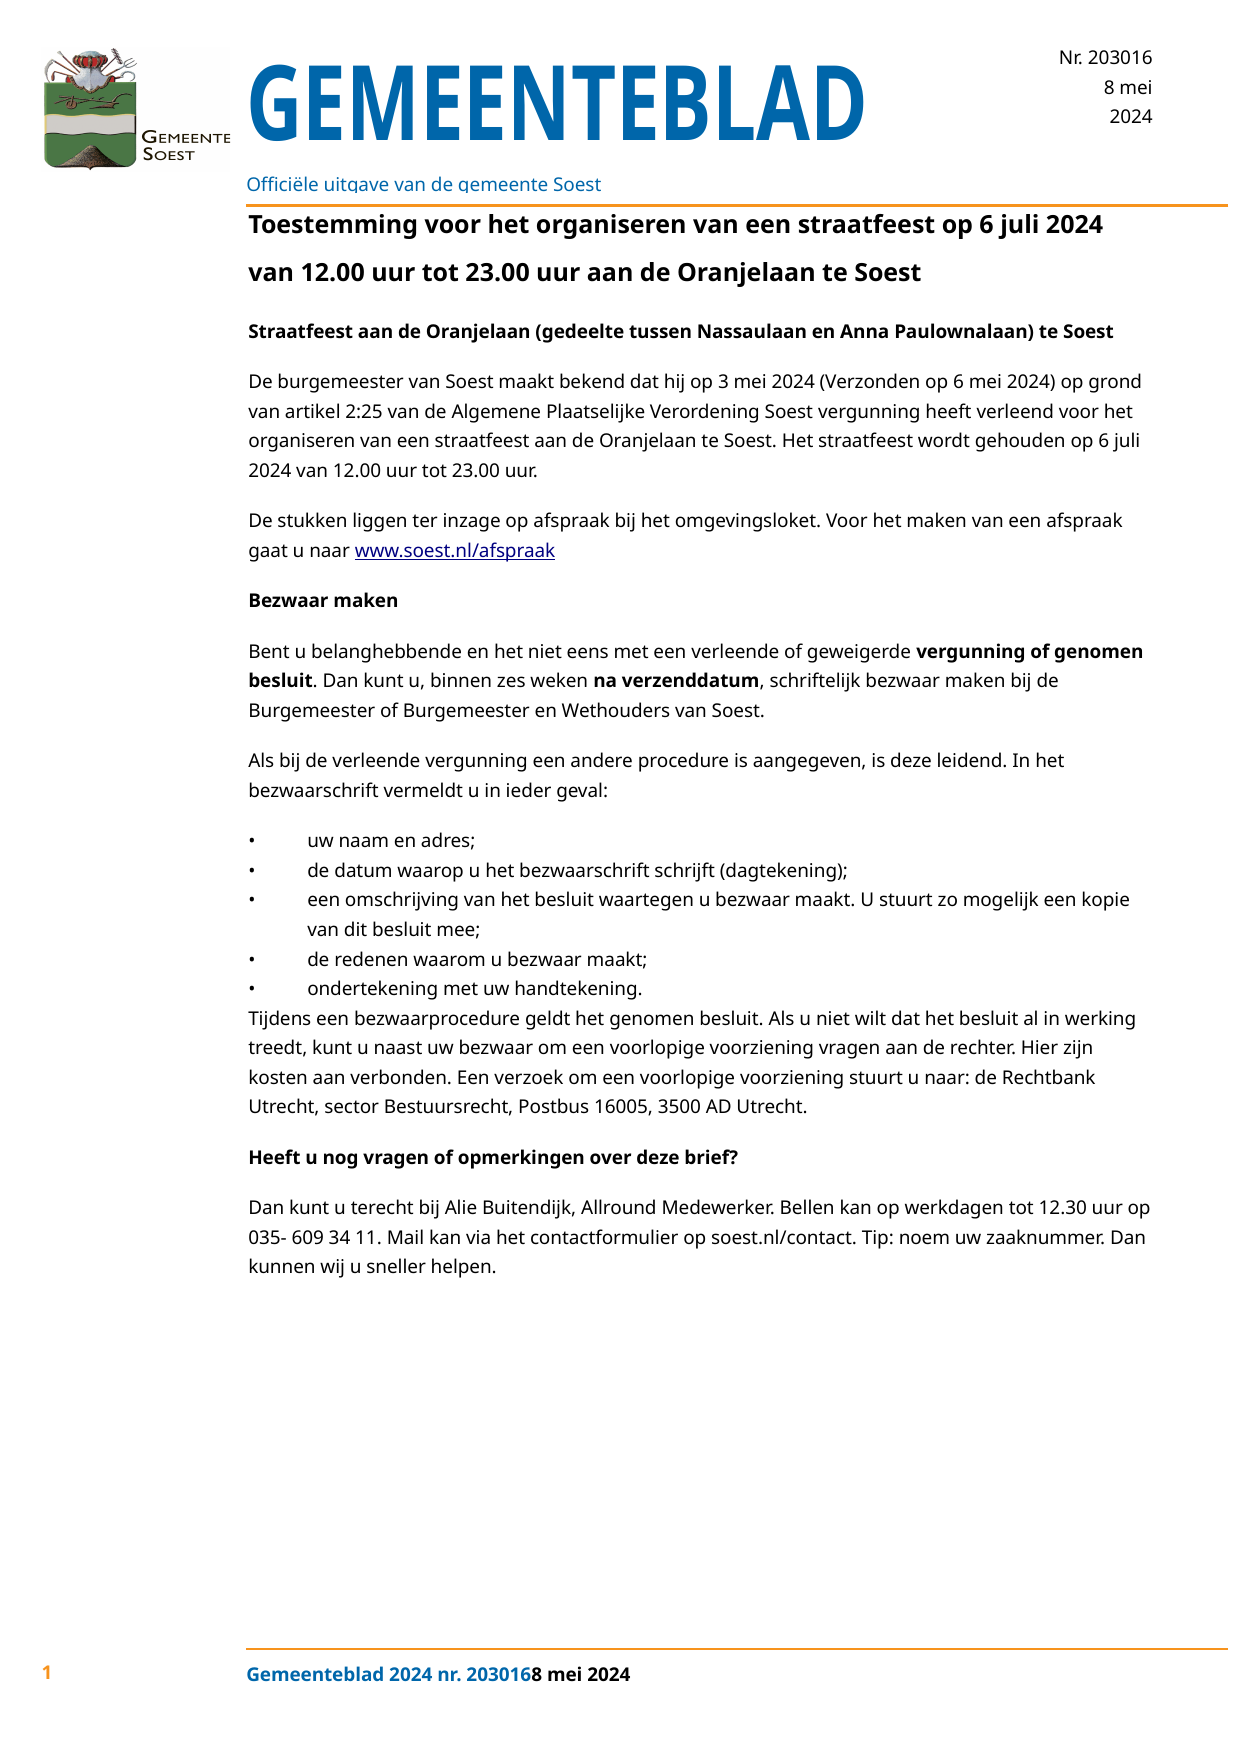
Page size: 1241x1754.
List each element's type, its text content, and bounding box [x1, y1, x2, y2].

list uw naam en adres; [248, 827, 1152, 853]
text De stukken liggen ter inzage op afspraak bij het omgevingsloket. Voor het maken van een afspraak gaat u naar www.soest.nl/afspraak [248, 507, 1152, 563]
text Bent u belanghebbende en het niet eens met een verleende of geweigerde vergunning of genomen besluit. Dan kunt u, binnen zes weken na verzenddatum, schriftelijk bezwaar maken bij de Burgemeester of Burgemeester en Wethouders van Soest. [248, 638, 1152, 723]
text Straatfeest aan de Oranjelaan (gedeelte tussen Nassaulaan en Anna Paulownalaan) te Soest [248, 318, 1152, 344]
text Bezwaar maken [248, 587, 1152, 613]
text Toestemming voor het organiseren van een straatfeest op 6 juli 2024 van 12.00 uur tot 23.00 uur aan de Oranjelaan te Soest [248, 207, 1152, 288]
text De burgemeester van Soest maakt bekend dat hij op 3 mei 2024 (Verzonden op 6 mei 2024) op grond van artikel 2:25 van de Algemene Plaatselijke Verordening Soest vergunning heeft verleend voor het organiseren van een straatfeest aan de Oranjelaan te Soest. Het straatfeest wordt gehouden op 6 juli 2024 van 12.00 uur tot 23.00 uur. [248, 368, 1152, 483]
list de datum waarop u het bezwaarschrift schrijft (dagtekening); [248, 857, 1152, 883]
list een omschrijving van het besluit waartegen u bezwaar maakt. U stuurt zo mogelijk een kopie van dit besluit mee; [248, 887, 1152, 942]
text Dan kunt u terecht bij Alie Buitendijk, Allround Medewerker. Bellen kan op werkdagen tot 12.30 uur op 035- 609 34 11. Mail kan via het contactformulier op soest.nl/contact. Tip: noem uw zaaknummer. Dan kunnen wij u sneller helpen. [248, 1194, 1152, 1279]
text Tijdens een bezwaarprocedure geldt het genomen besluit. Als u niet wilt dat het besluit al in werking treedt, kunt u naast uw bezwaar om een voorlopige voorziening vragen aan de rechter. Hier zijn kosten aan verbonden. Een verzoek om een voorlopige voorziening stuurt u naar: de Rechtbank Utrecht, sector Bestuursrecht, Postbus 16005, 3500 AD Utrecht. [248, 1005, 1152, 1119]
text Als bij de verleende vergunning een andere procedure is aangegeven, is deze leidend. In het bezwaarschrift vermeldt u in ieder geval: [248, 747, 1152, 803]
picture [41, 47, 231, 172]
list ondertekening met uw handtekening. [248, 975, 1152, 1001]
text Heeft u nog vragen of opmerkingen over deze brief? [248, 1144, 1152, 1170]
list de redenen waarom u bezwaar maakt; [248, 946, 1152, 972]
